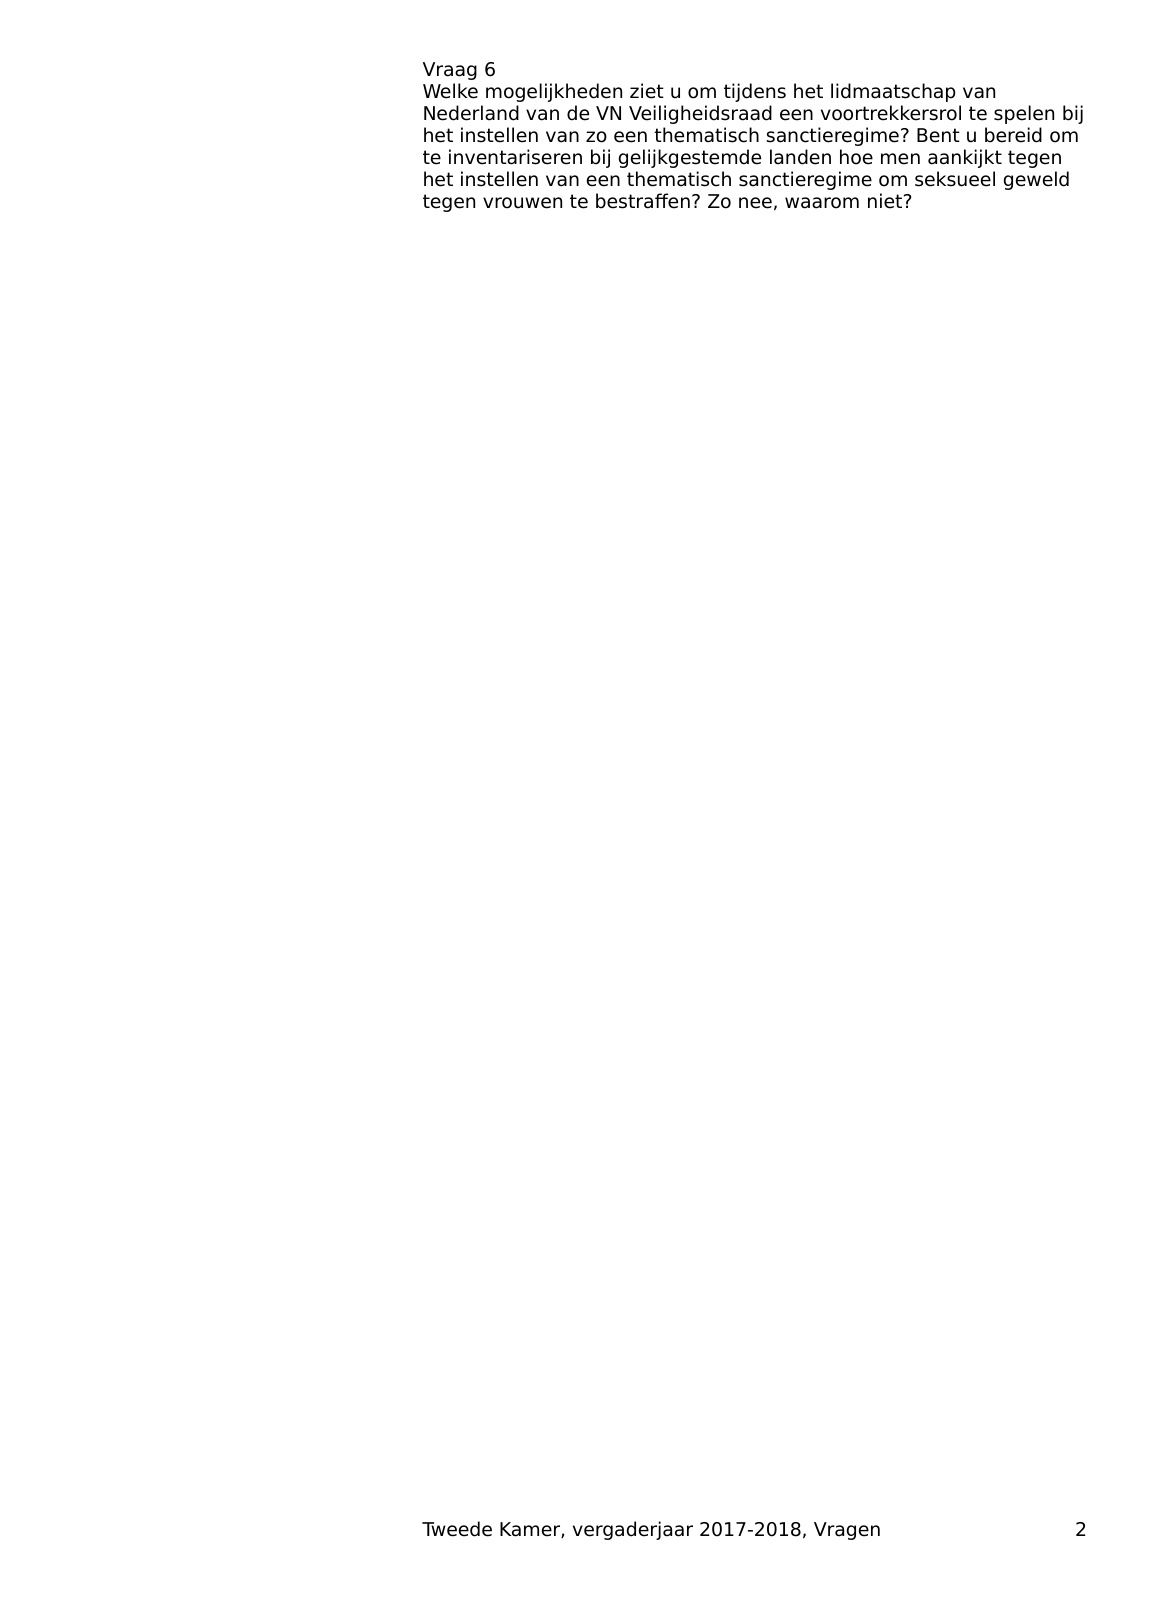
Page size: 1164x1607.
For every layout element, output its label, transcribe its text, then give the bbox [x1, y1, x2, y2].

text Welke mogelijkheden ziet u om tijdens het lidmaatschap van Nederland van de VN Veiligheidsraad een voortrekkersrol te spelen bij het instellen van zo een thematisch sanctieregime? Bent u bereid om te inventariseren bij gelijkgestemde landen hoe men aankijkt tegen het instellen van een thematisch sanctieregime om seksueel geweld tegen vrouwen te bestraffen? Zo nee, waarom niet? [422, 81, 1087, 213]
text Vraag 6 [422, 59, 1087, 81]
